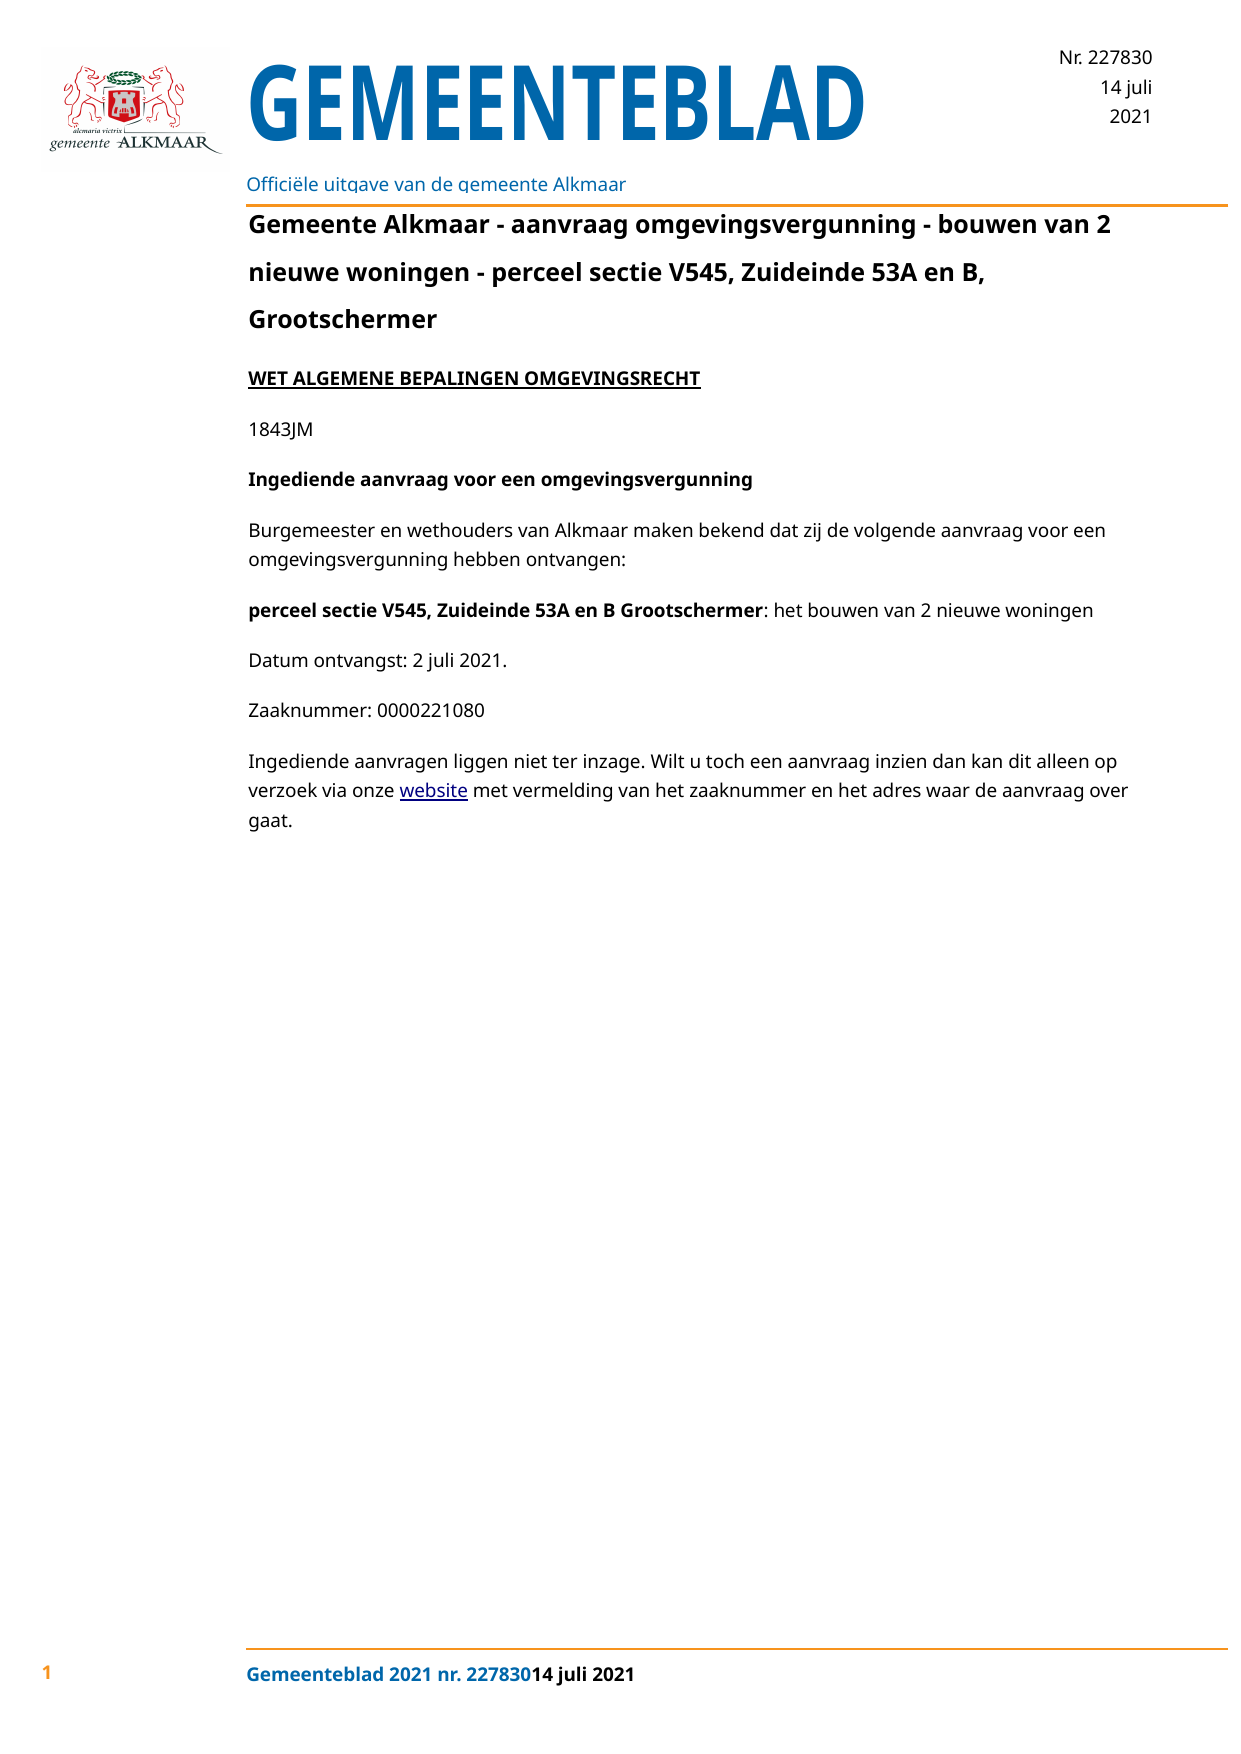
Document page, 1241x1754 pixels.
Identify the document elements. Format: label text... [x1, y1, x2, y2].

text Ingediende aanvragen liggen niet ter inzage. Wilt u toch een aanvraag inzien dan kan dit alleen op verzoek via onze website met vermelding van het zaaknummer en het adres waar de aanvraag over gaat. [248, 748, 1152, 833]
picture [41, 47, 231, 172]
text Ingediende aanvraag voor een omgevingsvergunning [248, 466, 1152, 492]
text Zaaknummer: 0000221080 [248, 698, 1152, 723]
text Burgemeester en wethouders van Alkmaar maken bekend dat zij de volgende aanvraag voor een omgevingsvergunning hebben ontvangen: [248, 517, 1152, 572]
text Datum ontvangst: 2 juli 2021. [248, 647, 1152, 673]
text WET ALGEMENE BEPALINGEN OMGEVINGSRECHT [248, 366, 1152, 391]
text 1843JM [248, 416, 1152, 442]
text perceel sectie V545, Zuideinde 53A en B Grootschermer: het bouwen van 2 nieuwe woningen [248, 597, 1152, 622]
text Gemeente Alkmaar - aanvraag omgevingsvergunning - bouwen van 2 nieuwe woningen - perceel sectie V545, Zuideinde 53A en B, Grootschermer [248, 207, 1152, 336]
